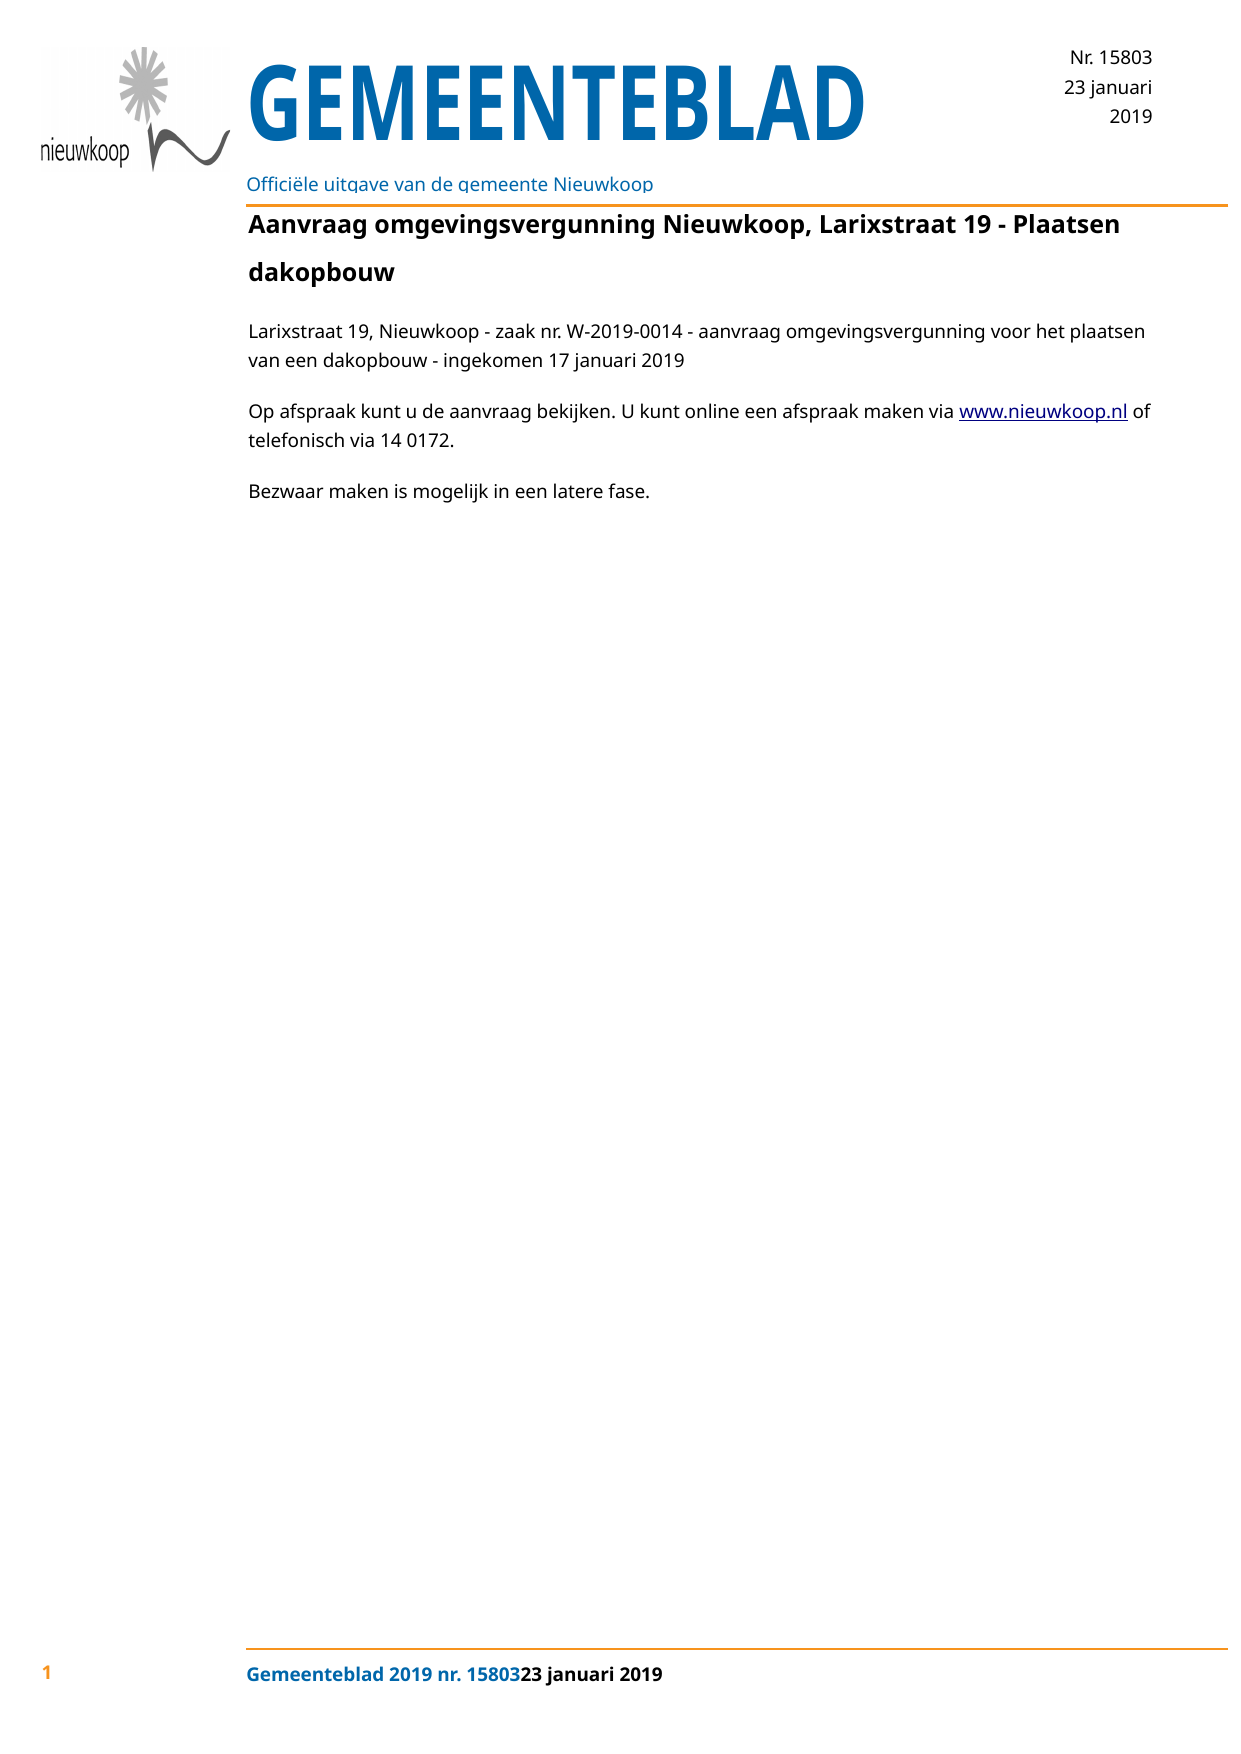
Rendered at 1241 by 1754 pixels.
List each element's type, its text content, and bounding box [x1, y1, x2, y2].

text Aanvraag omgevingsvergunning Nieuwkoop, Larixstraat 19 - Plaatsen dakopbouw [248, 207, 1152, 288]
text Larixstraat 19, Nieuwkoop - zaak nr. W-2019-0014 - aanvraag omgevingsvergunning voor het plaatsen van een dakopbouw - ingekomen 17 januari 2019 [248, 318, 1152, 373]
text Op afspraak kunt u de aanvraag bekijken. U kunt online een afspraak maken via www.nieuwkoop.nl of telefonisch via 14 0172. [248, 398, 1152, 453]
text Bezwaar maken is mogelijk in een latere fase. [248, 478, 1152, 504]
picture [41, 47, 231, 172]
